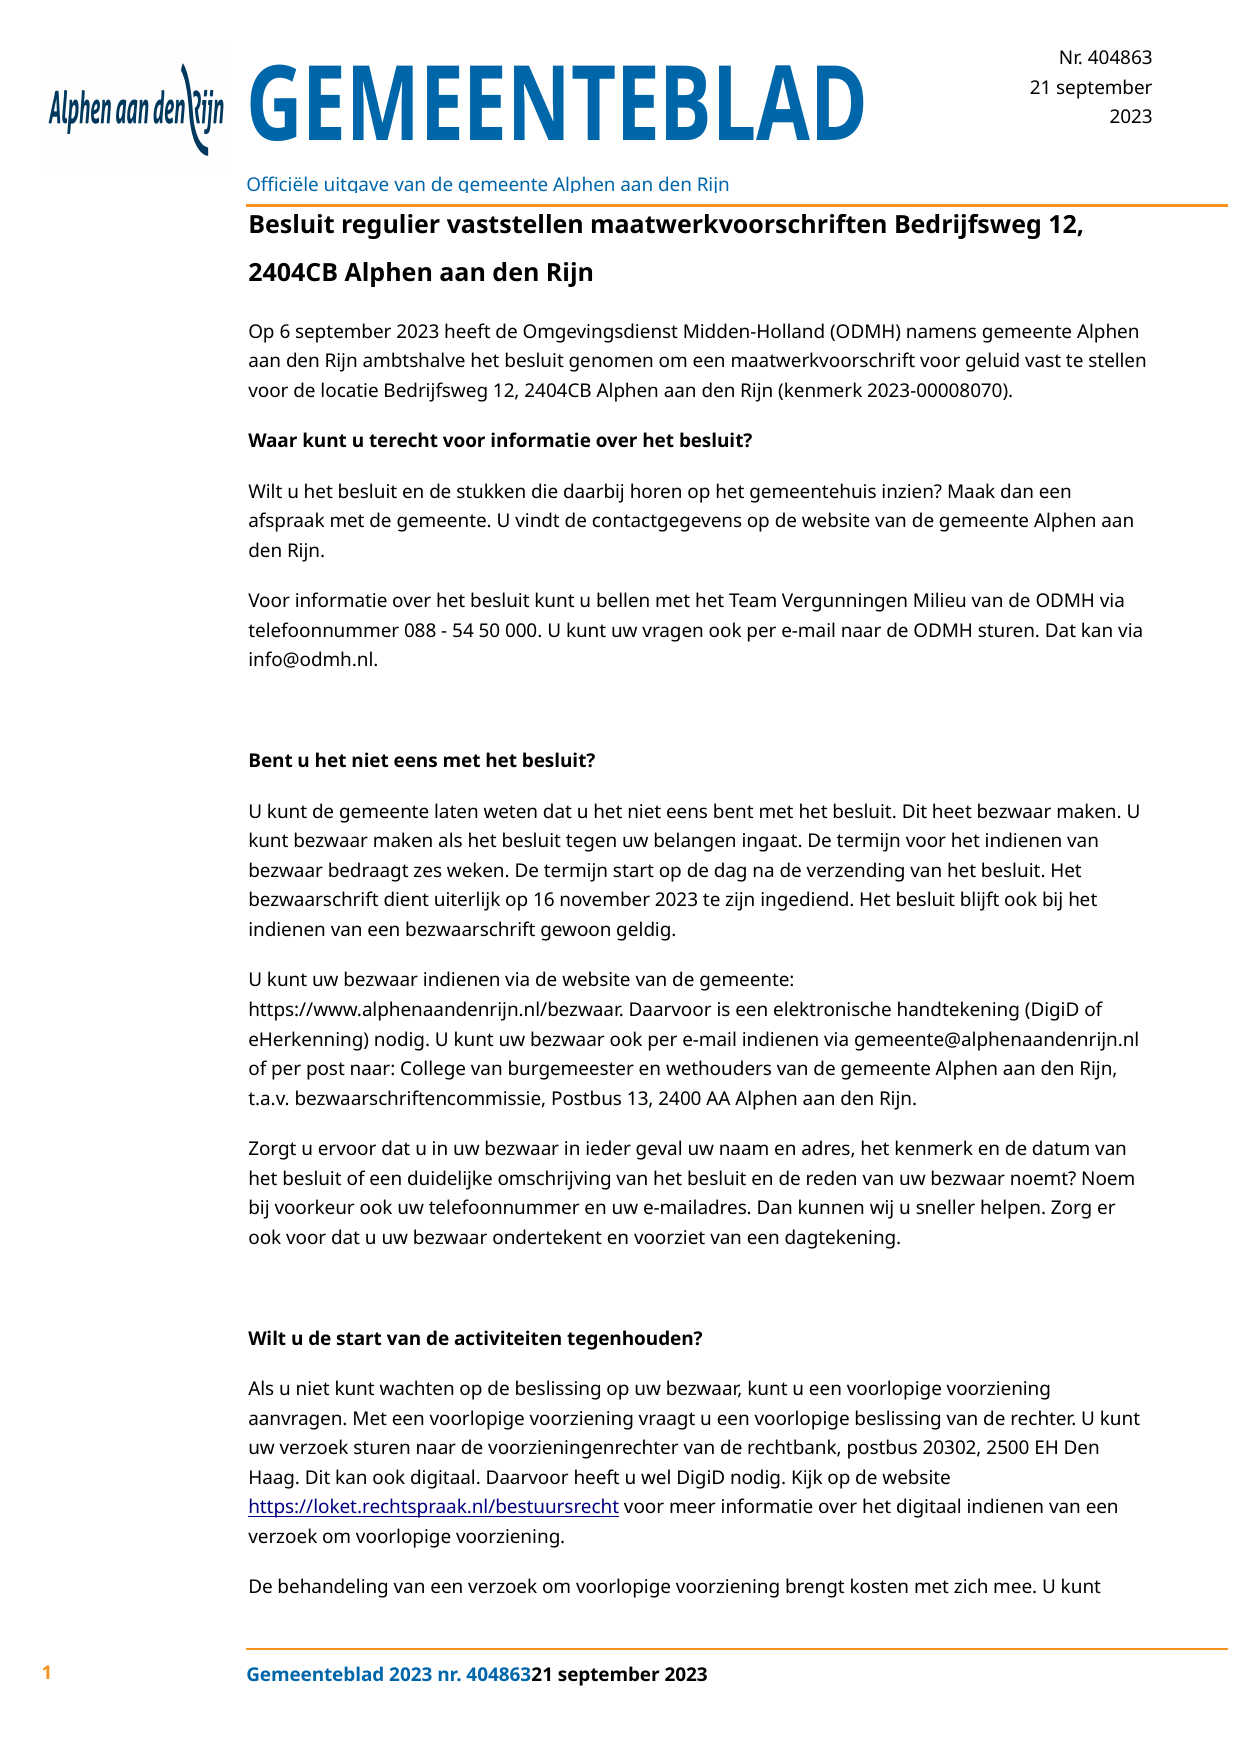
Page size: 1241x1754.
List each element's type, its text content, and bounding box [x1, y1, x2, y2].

text U kunt uw bezwaar indienen via de website van de gemeente: https://www.alphenaandenrijn.nl/bezwaar. Daarvoor is een elektronische handtekening (DigiD of eHerkenning) nodig. U kunt uw bezwaar ook per e-mail indienen via gemeente@alphenaandenrijn.nl of per post naar: College van burgemeester en wethouders van de gemeente Alphen aan den Rijn, t.a.v. bezwaarschriftencommissie, Postbus 13, 2400 AA Alphen aan den Rijn. [248, 967, 1152, 1111]
text Wilt u het besluit en de stukken die daarbij horen op het gemeentehuis inzien? Maak dan een afspraak met de gemeente. U vindt de contactgegevens op de website van de gemeente Alphen aan den Rijn. [248, 478, 1152, 563]
text Op 6 september 2023 heeft de Omgevingsdienst Midden-Holland (ODMH) namens gemeente Alphen aan den Rijn ambtshalve het besluit genomen om een maatwerkvoorschrift voor geluid vast te stellen voor de locatie Bedrijfsweg 12, 2404CB Alphen aan den Rijn (kenmerk 2023-00008070). [248, 318, 1152, 403]
text Zorgt u ervoor dat u in uw bezwaar in ieder geval uw naam en adres, het kenmerk en de datum van het besluit of een duidelijke omschrijving van het besluit en de reden van uw bezwaar noemt? Noem bij voorkeur ook uw telefoonnummer en uw e-mailadres. Dan kunnen wij u sneller helpen. Zorg er ook voor dat u uw bezwaar ondertekent en voorziet van een dagtekening. [248, 1135, 1152, 1250]
text De behandeling van een verzoek om voorlopige voorziening brengt kosten met zich mee. U kunt [248, 1574, 1152, 1599]
text Besluit regulier vaststellen maatwerkvoorschriften Bedrijfsweg 12, 2404CB Alphen aan den Rijn [248, 207, 1152, 288]
text U kunt de gemeente laten weten dat u het niet eens bent met het besluit. Dit heet bezwaar maken. U kunt bezwaar maken als het besluit tegen uw belangen ingaat. De termijn voor het indienen van bezwaar bedraagt zes weken. De termijn start op de dag na de verzending van het besluit. Het bezwaarschrift dient uiterlijk op 16 november 2023 te zijn ingediend. Het besluit blijft ook bij het indienen van een bezwaarschrift gewoon geldig. [248, 798, 1152, 942]
text Voor informatie over het besluit kunt u bellen met het Team Vergunningen Milieu van de ODMH via telefoonnummer 088 - 54 50 000. U kunt uw vragen ook per e-mail naar de ODMH sturen. Dat kan via info@odmh.nl. [248, 587, 1152, 672]
text Wilt u de start van de activiteiten tegenhouden? [248, 1325, 1152, 1351]
picture [41, 47, 231, 172]
text Als u niet kunt wachten op de beslissing op uw bezwaar, kunt u een voorlopige voorziening aanvragen. Met een voorlopige voorziening vraagt u een voorlopige beslissing van de rechter. U kunt uw verzoek sturen naar de voorzieningenrechter van de rechtbank, postbus 20302, 2500 EH Den Haag. Dit kan ook digitaal. Daarvoor heeft u wel DigiD nodig. Kijk op de website https://loket.rechtspraak.nl/bestuursrecht voor meer informatie over het digitaal indienen van een verzoek om voorlopige voorziening. [248, 1375, 1152, 1549]
text Bent u het niet eens met het besluit? [248, 747, 1152, 773]
text Waar kunt u terecht voor informatie over het besluit? [248, 427, 1152, 453]
